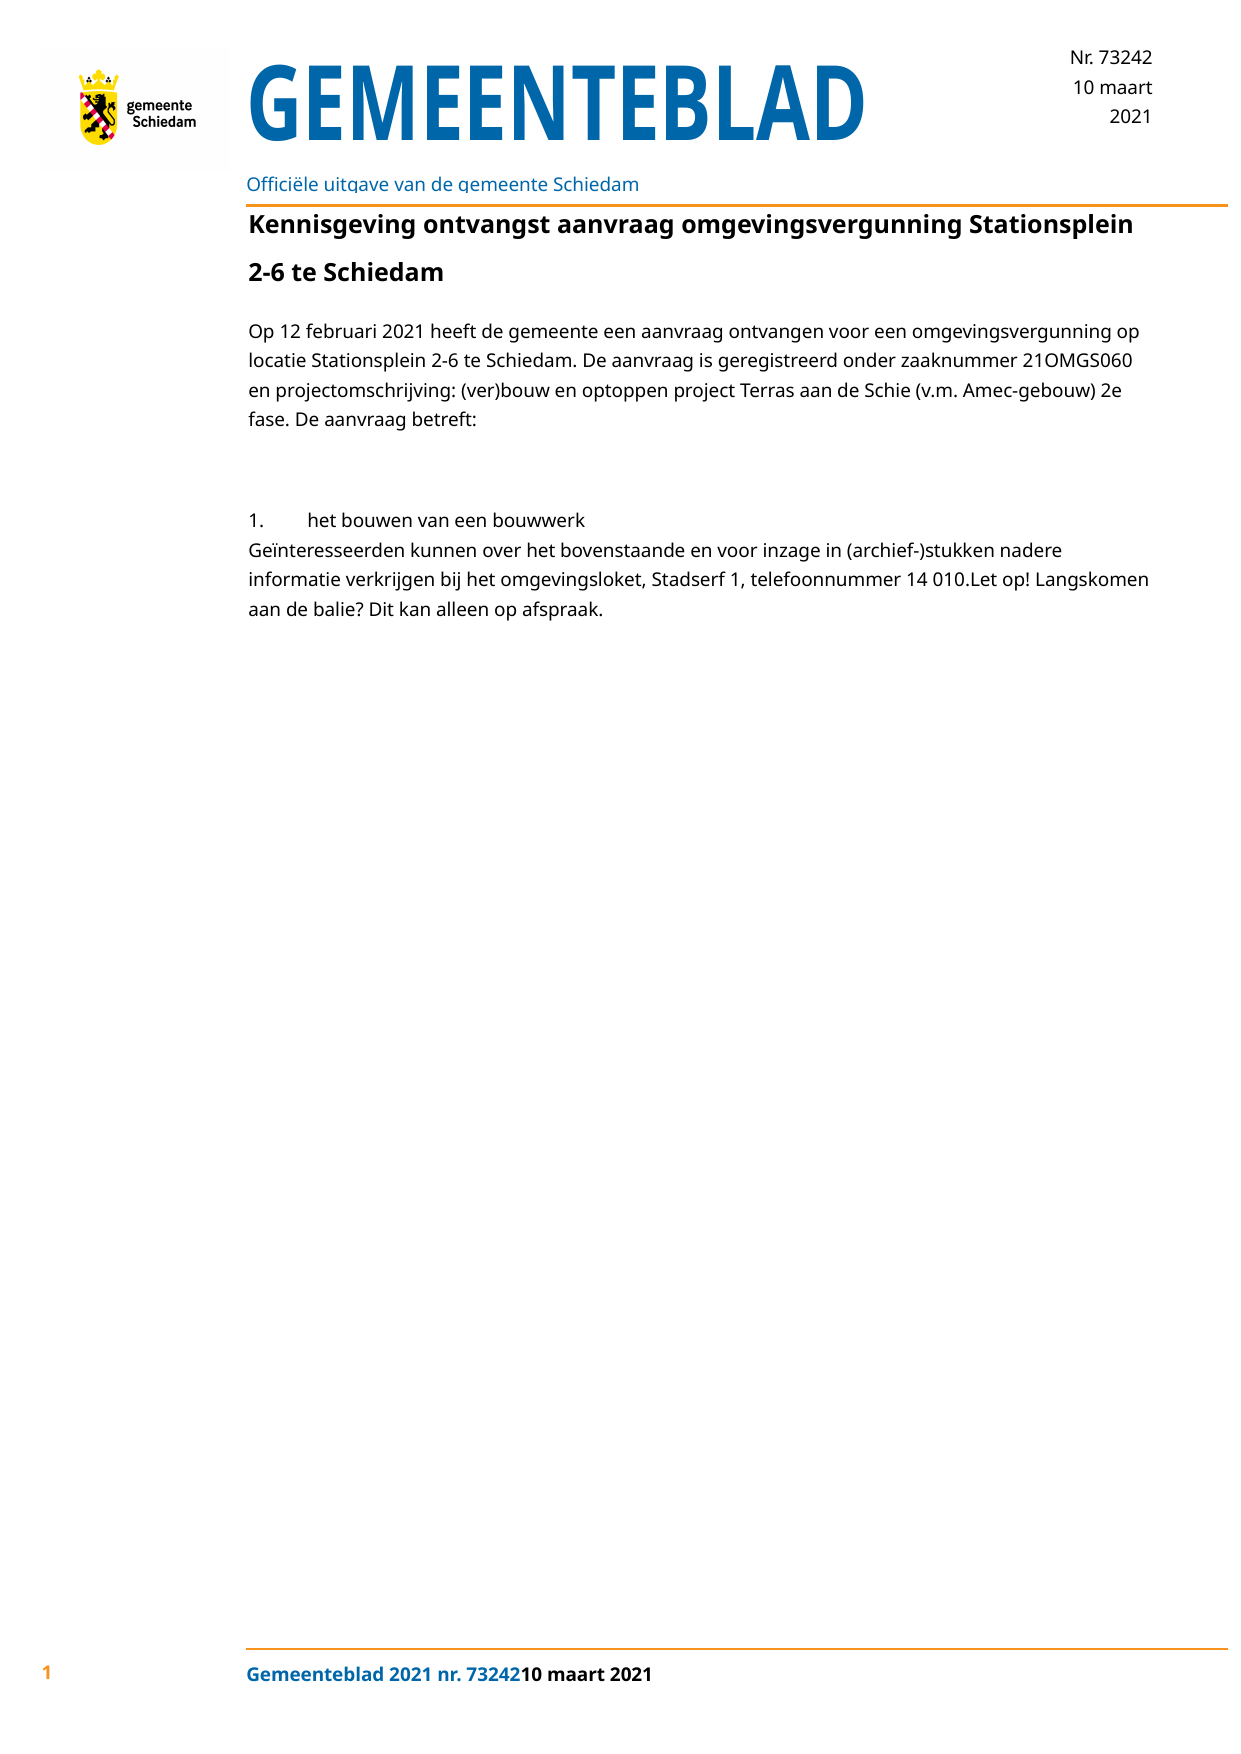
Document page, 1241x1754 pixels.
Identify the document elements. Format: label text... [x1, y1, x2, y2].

text Op 12 februari 2021 heeft de gemeente een aanvraag ontvangen voor een omgevingsvergunning op locatie Stationsplein 2-6 te Schiedam. De aanvraag is geregistreerd onder zaaknummer 21OMGS060 en projectomschrijving: (ver)bouw en optoppen project Terras aan de Schie (v.m. Amec-gebouw) 2e fase. De aanvraag betreft: [248, 318, 1152, 432]
text Kennisgeving ontvangst aanvraag omgevingsvergunning Stationsplein 2-6 te Schiedam [248, 207, 1152, 288]
picture [41, 47, 231, 172]
text Geïnteresseerden kunnen over het bovenstaande en voor inzage in (archief-)stukken nadere informatie verkrijgen bij het omgevingsloket, Stadserf 1, telefoonnummer 14 010.Let op! Langskomen aan de balie? Dit kan alleen op afspraak. [248, 537, 1152, 622]
list het bouwen van een bouwwerk [248, 507, 1152, 533]
